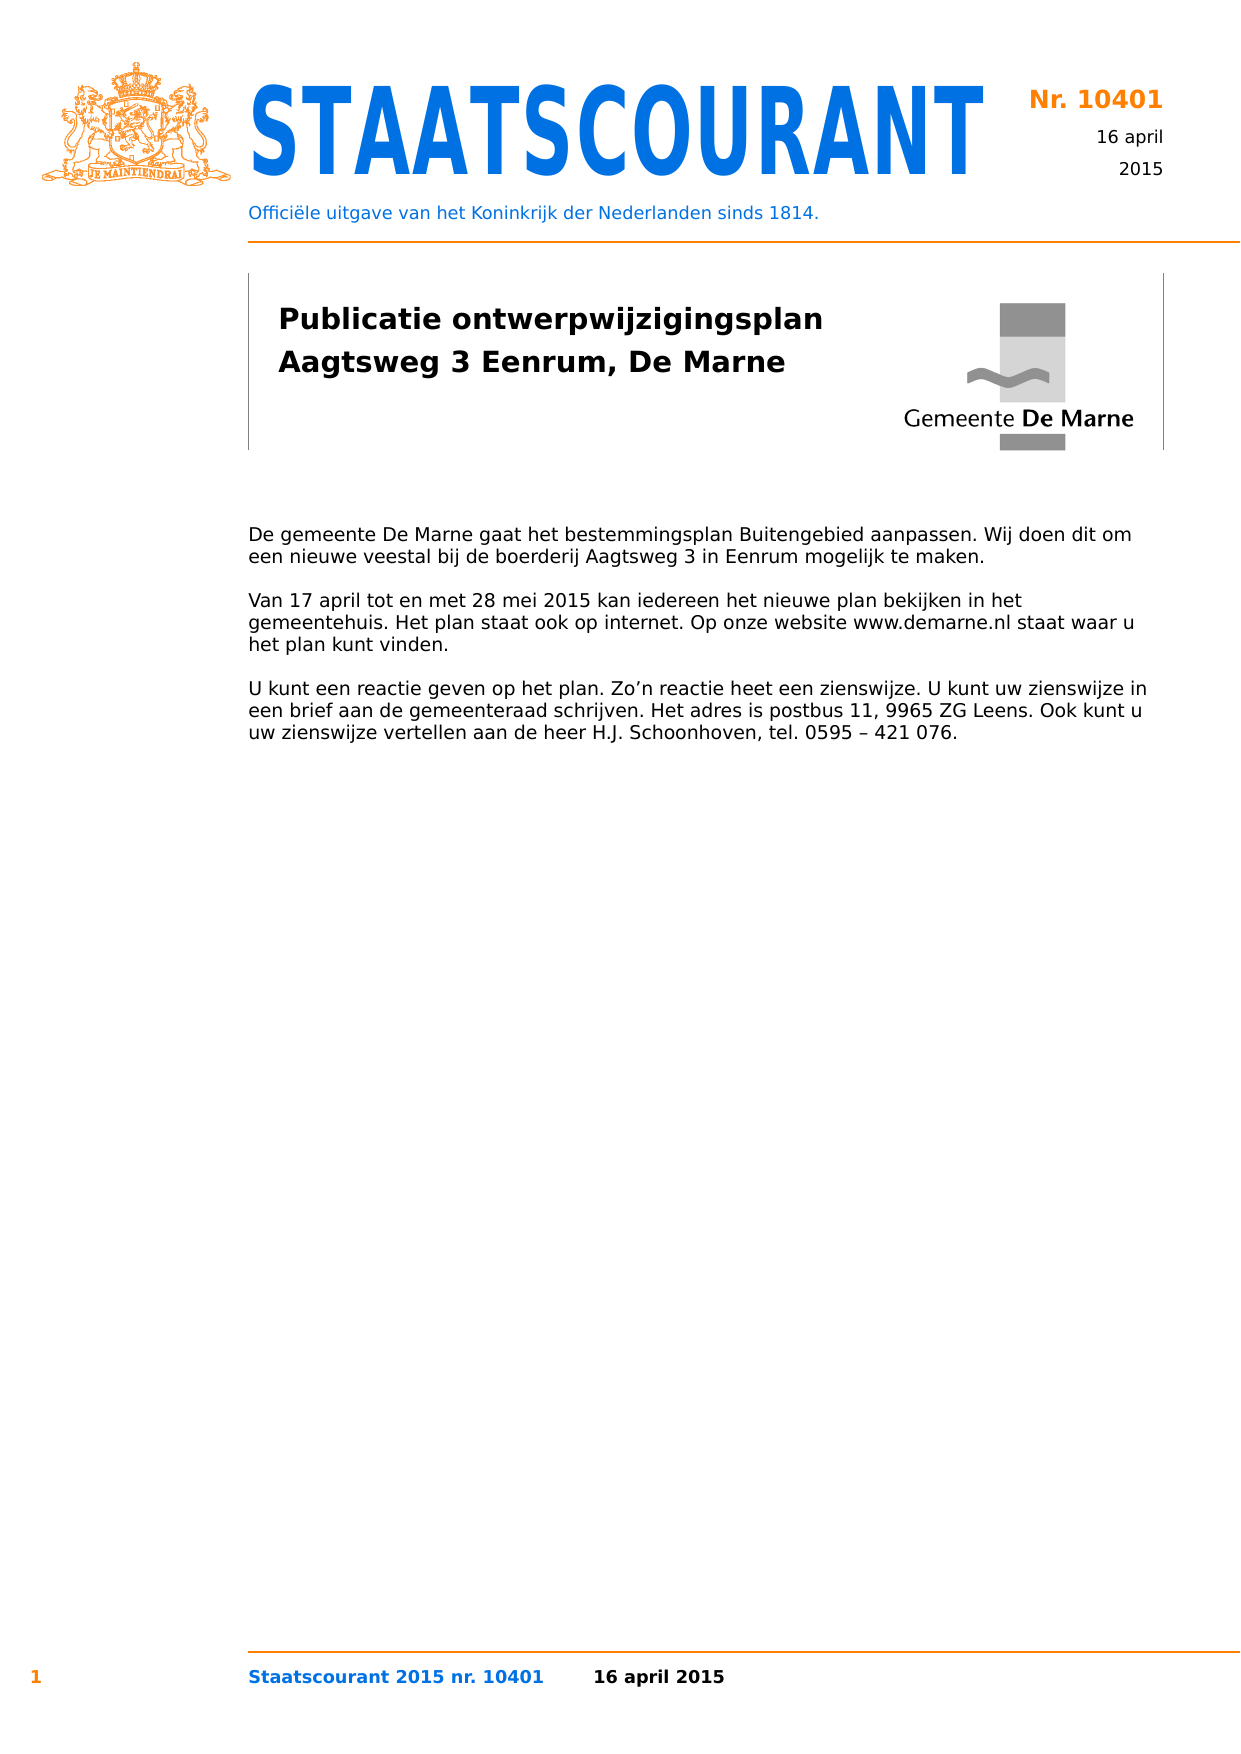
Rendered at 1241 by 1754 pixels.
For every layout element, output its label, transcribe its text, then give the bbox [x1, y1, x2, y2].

table_cell 2015 [998, 153, 1240, 203]
text De gemeente De Marne gaat het bestemmingsplan Buitengebied aanpassen. Wij doen dit om een nieuwe veestal bij de boerderij Aagtsweg 3 in Eenrum mogelijk te maken. [248, 524, 1163, 568]
table_header [25, 62, 248, 241]
table_cell 16 april [998, 121, 1240, 153]
picture [903, 302, 1134, 451]
picture [41, 62, 231, 186]
subtitle Publicatie ontwerpwijzigingsplan Aagtsweg 3 Eenrum, De Marne [249, 273, 1163, 450]
table_header Nr. 10401 [998, 62, 1240, 121]
table_cell Officiële uitgave van het Koninkrijk der Nederlanden sinds 1814. [248, 203, 1240, 241]
text Van 17 april tot en met 28 mei 2015 kan iedereen het nieuwe plan bekijken in het gemeentehuis. Het plan staat ook op internet. Op onze website www.demarne.nl staat waar u het plan kunt vinden. [248, 590, 1163, 656]
text U kunt een reactie geven op het plan. Zo’n reactie heet een zienswijze. U kunt uw zienswijze in een brief aan de gemeenteraad schrijven. Het adres is postbus 11, 9965 ZG Leens. Ook kunt u uw zienswijze vertellen aan de heer H.J. Schoonhoven, tel. 0595 – 421 076. [248, 678, 1163, 744]
table_header STAATSCOURANT [248, 62, 998, 203]
